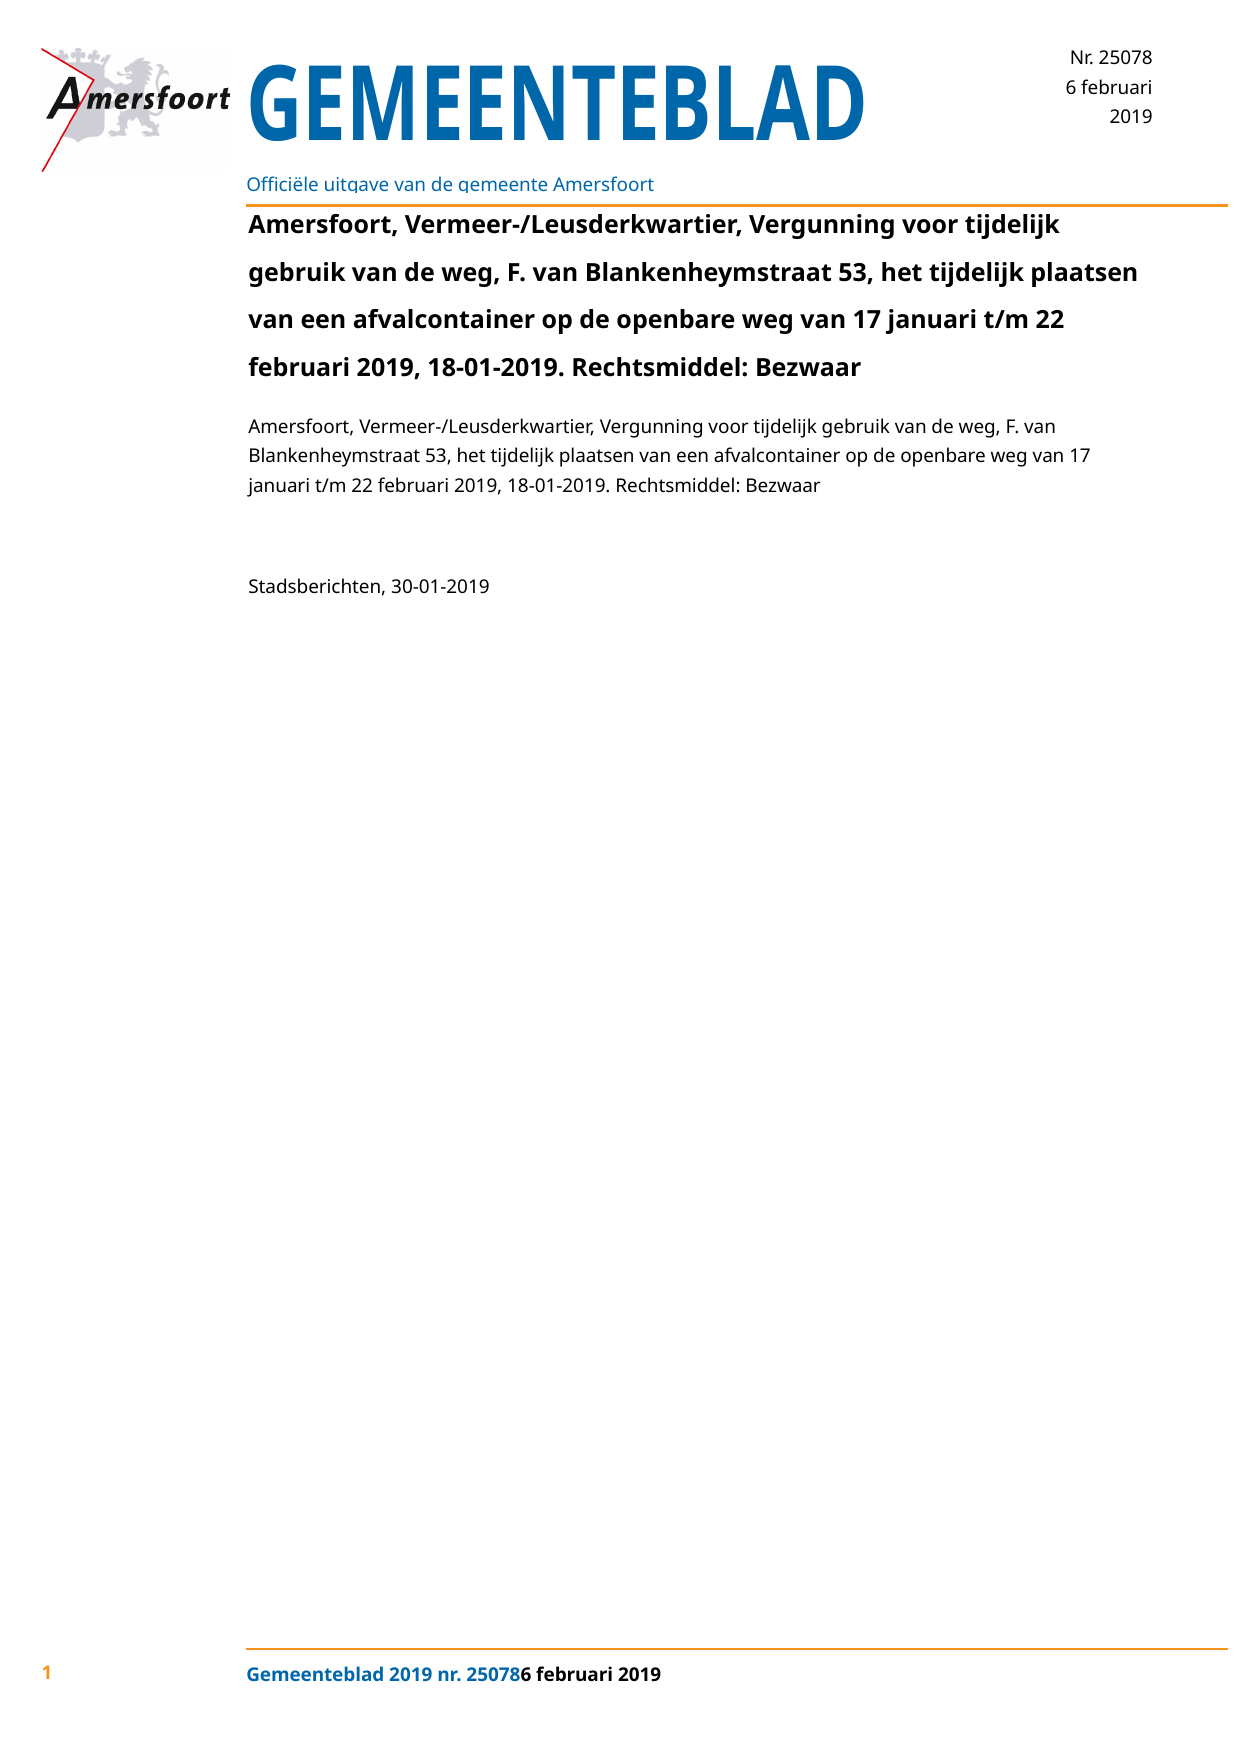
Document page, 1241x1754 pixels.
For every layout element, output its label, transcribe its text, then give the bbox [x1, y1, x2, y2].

text Stadsberichten, 30-01-2019 [248, 573, 1152, 599]
picture [41, 47, 231, 172]
text Amersfoort, Vermeer-/Leusderkwartier, Vergunning voor tijdelijk gebruik van de weg, F. van Blankenheymstraat 53, het tijdelijk plaatsen van een afvalcontainer op de openbare weg van 17 januari t/m 22 februari 2019, 18-01-2019. Rechtsmiddel: Bezwaar [248, 413, 1152, 498]
text Amersfoort, Vermeer-/Leusderkwartier, Vergunning voor tijdelijk gebruik van de weg, F. van Blankenheymstraat 53, het tijdelijk plaatsen van een afvalcontainer op de openbare weg van 17 januari t/m 22 februari 2019, 18-01-2019. Rechtsmiddel: Bezwaar [248, 207, 1152, 384]
